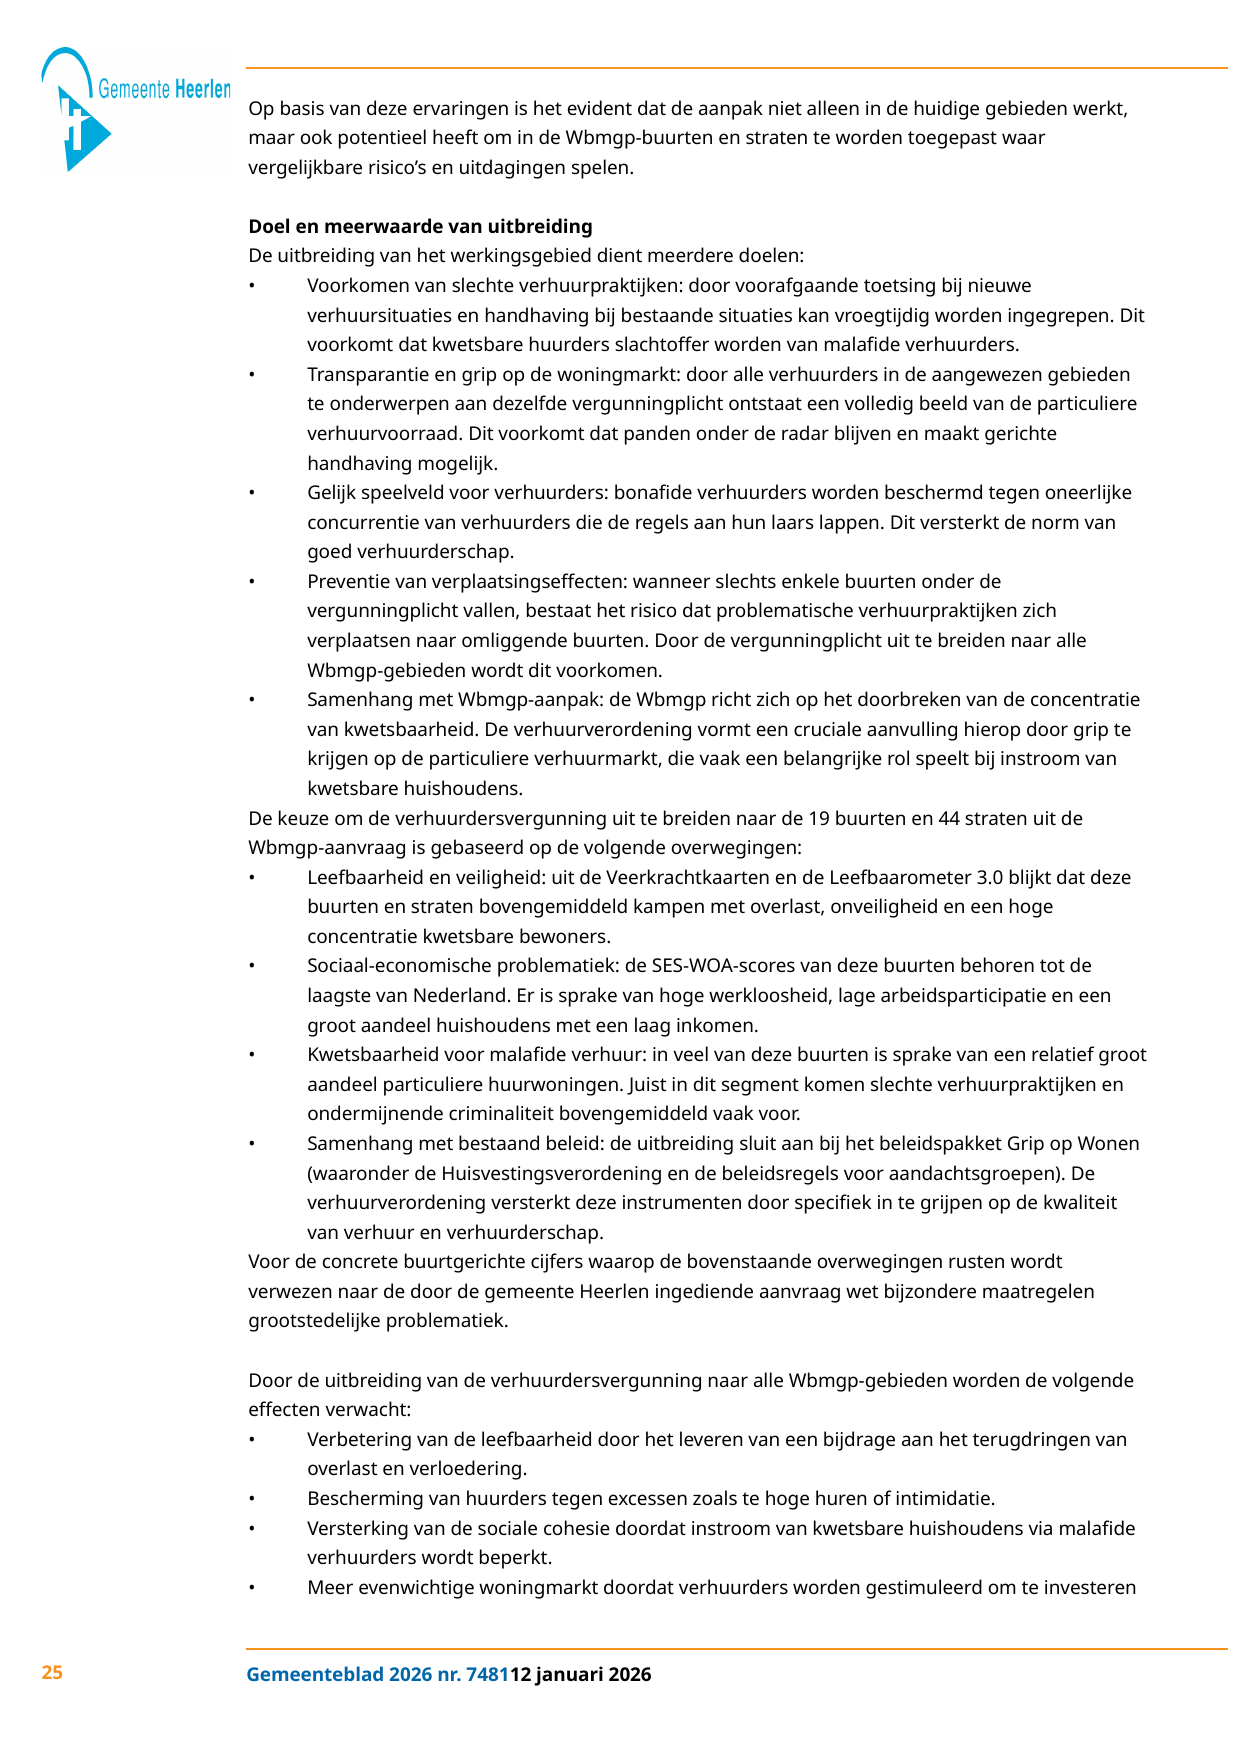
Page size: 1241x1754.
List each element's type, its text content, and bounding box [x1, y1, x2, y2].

list Leefbaarheid en veiligheid: uit de Veerkrachtkaarten en de Leefbaarometer 3.0 blijkt dat deze buurten en straten bovengemiddeld kampen met overlast, onveiligheid en een hoge concentratie kwetsbare bewoners. [248, 864, 1152, 949]
list Kwetsbaarheid voor malafide verhuur: in veel van deze buurten is sprake van een relatief groot aandeel particuliere huurwoningen. Juist in dit segment komen slechte verhuurpraktijken en ondermijnende criminaliteit bovengemiddeld vaak voor. [248, 1041, 1152, 1126]
text Doel en meerwaarde van uitbreiding [248, 213, 1152, 239]
list Voorkomen van slechte verhuurpraktijken: door voorafgaande toetsing bij nieuwe verhuursituaties en handhaving bij bestaande situaties kan vroegtijdig worden ingegrepen. Dit voorkomt dat kwetsbare huurders slachtoffer worden van malafide verhuurders. [248, 272, 1152, 357]
picture [41, 47, 231, 172]
text Op basis van deze ervaringen is het evident dat de aanpak niet alleen in de huidige gebieden werkt, maar ook potentieel heeft om in de Wbmgp-buurten en straten te worden toegepast waar vergelijkbare risico’s en uitdagingen spelen. [248, 95, 1152, 180]
text De keuze om de verhuurdersvergunning uit te breiden naar de 19 buurten en 44 straten uit de Wbmgp-aanvraag is gebaseerd op de volgende overwegingen: [248, 805, 1152, 860]
list Sociaal-economische problematiek: de SES-WOA-scores van deze buurten behoren tot de laagste van Nederland. Er is sprake van hoge werkloosheid, lage arbeidsparticipatie en een groot aandeel huishoudens met een laag inkomen. [248, 953, 1152, 1038]
list Bescherming van huurders tegen excessen zoals te hoge huren of intimidatie. [248, 1485, 1152, 1511]
list Preventie van verplaatsingseffecten: wanneer slechts enkele buurten onder de vergunningplicht vallen, bestaat het risico dat problematische verhuurpraktijken zich verplaatsen naar omliggende buurten. Door de vergunningplicht uit te breiden naar alle Wbmgp-gebieden wordt dit voorkomen. [248, 568, 1152, 683]
list Transparantie en grip op de woningmarkt: door alle verhuurders in de aangewezen gebieden te onderwerpen aan dezelfde vergunningplicht ontstaat een volledig beeld van de particuliere verhuurvoorraad. Dit voorkomt dat panden onder de radar blijven en maakt gerichte handhaving mogelijk. [248, 361, 1152, 476]
list Gelijk speelveld voor verhuurders: bonafide verhuurders worden beschermd tegen oneerlijke concurrentie van verhuurders die de regels aan hun laars lappen. Dit versterkt de norm van goed verhuurderschap. [248, 479, 1152, 564]
text Voor de concrete buurtgerichte cijfers waarop de bovenstaande overwegingen rusten wordt verwezen naar de door de gemeente Heerlen ingediende aanvraag wet bijzondere maatregelen grootstedelijke problematiek. [248, 1248, 1152, 1333]
list Samenhang met bestaand beleid: de uitbreiding sluit aan bij het beleidspakket Grip op Wonen (waaronder de Huisvestingsverordening en de beleidsregels voor aandachtsgroepen). De verhuurverordening versterkt deze instrumenten door specifiek in te grijpen op de kwaliteit van verhuur en verhuurderschap. [248, 1130, 1152, 1245]
picture [41, 47, 59, 70]
text Door de uitbreiding van de verhuurdersvergunning naar alle Wbmgp-gebieden worden de volgende effecten verwacht: [248, 1367, 1152, 1422]
list Versterking van de sociale cohesie doordat instroom van kwetsbare huishoudens via malafide verhuurders wordt beperkt. [248, 1515, 1152, 1570]
list Meer evenwichtige woningmarkt doordat verhuurders worden gestimuleerd om te investeren [248, 1574, 1152, 1600]
text De uitbreiding van het werkingsgebied dient meerdere doelen: [248, 243, 1152, 268]
list Verbetering van de leefbaarheid door het leveren van een bijdrage aan het terugdringen van overlast en verloedering. [248, 1426, 1152, 1481]
list Samenhang met Wbmgp-aanpak: de Wbmgp richt zich op het doorbreken van de concentratie van kwetsbaarheid. De verhuurverordening vormt een cruciale aanvulling hierop door grip te krijgen op de particuliere verhuurmarkt, die vaak een belangrijke rol speelt bij instroom van kwetsbare huishoudens. [248, 686, 1152, 801]
